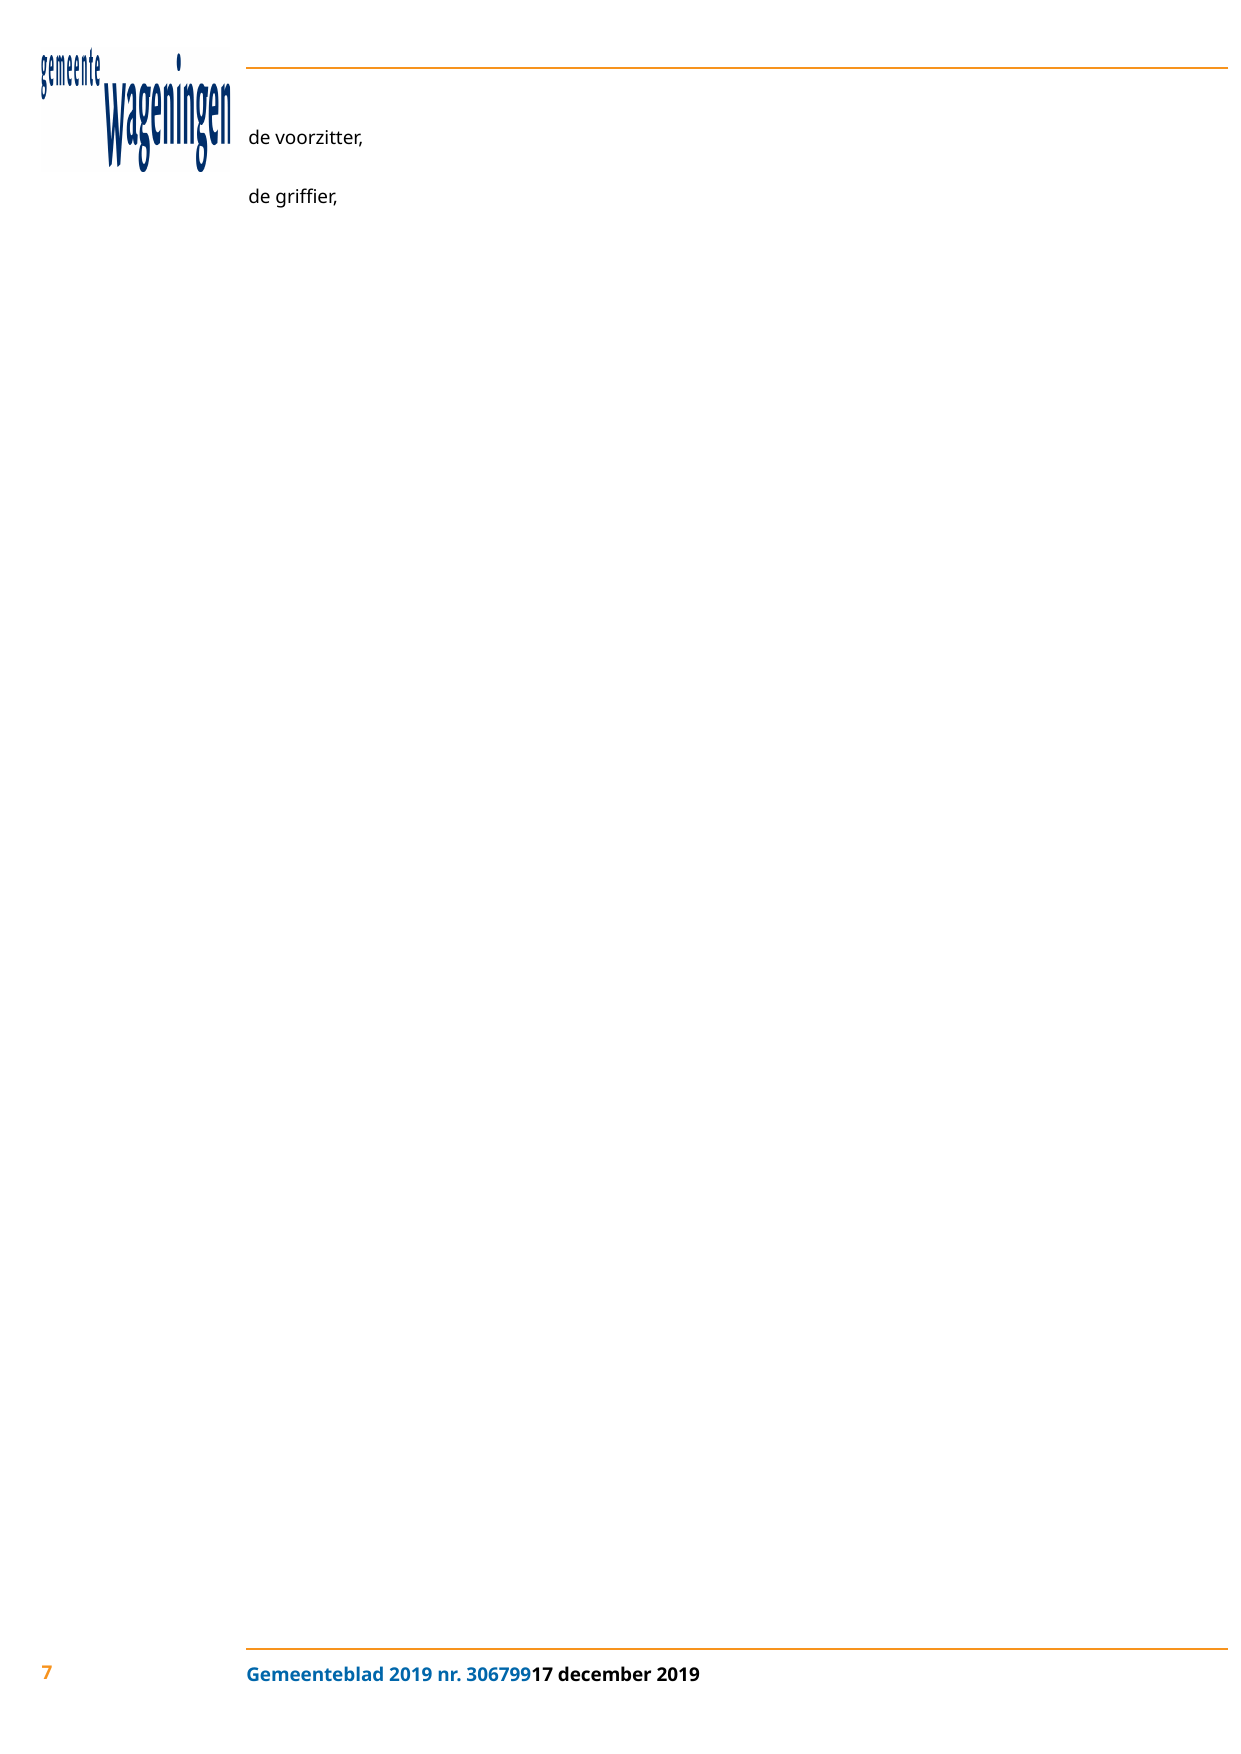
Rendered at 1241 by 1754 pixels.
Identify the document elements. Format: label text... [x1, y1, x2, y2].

picture [41, 47, 231, 172]
text de voorzitter, [248, 124, 1152, 150]
text de griffier, [248, 183, 1152, 209]
